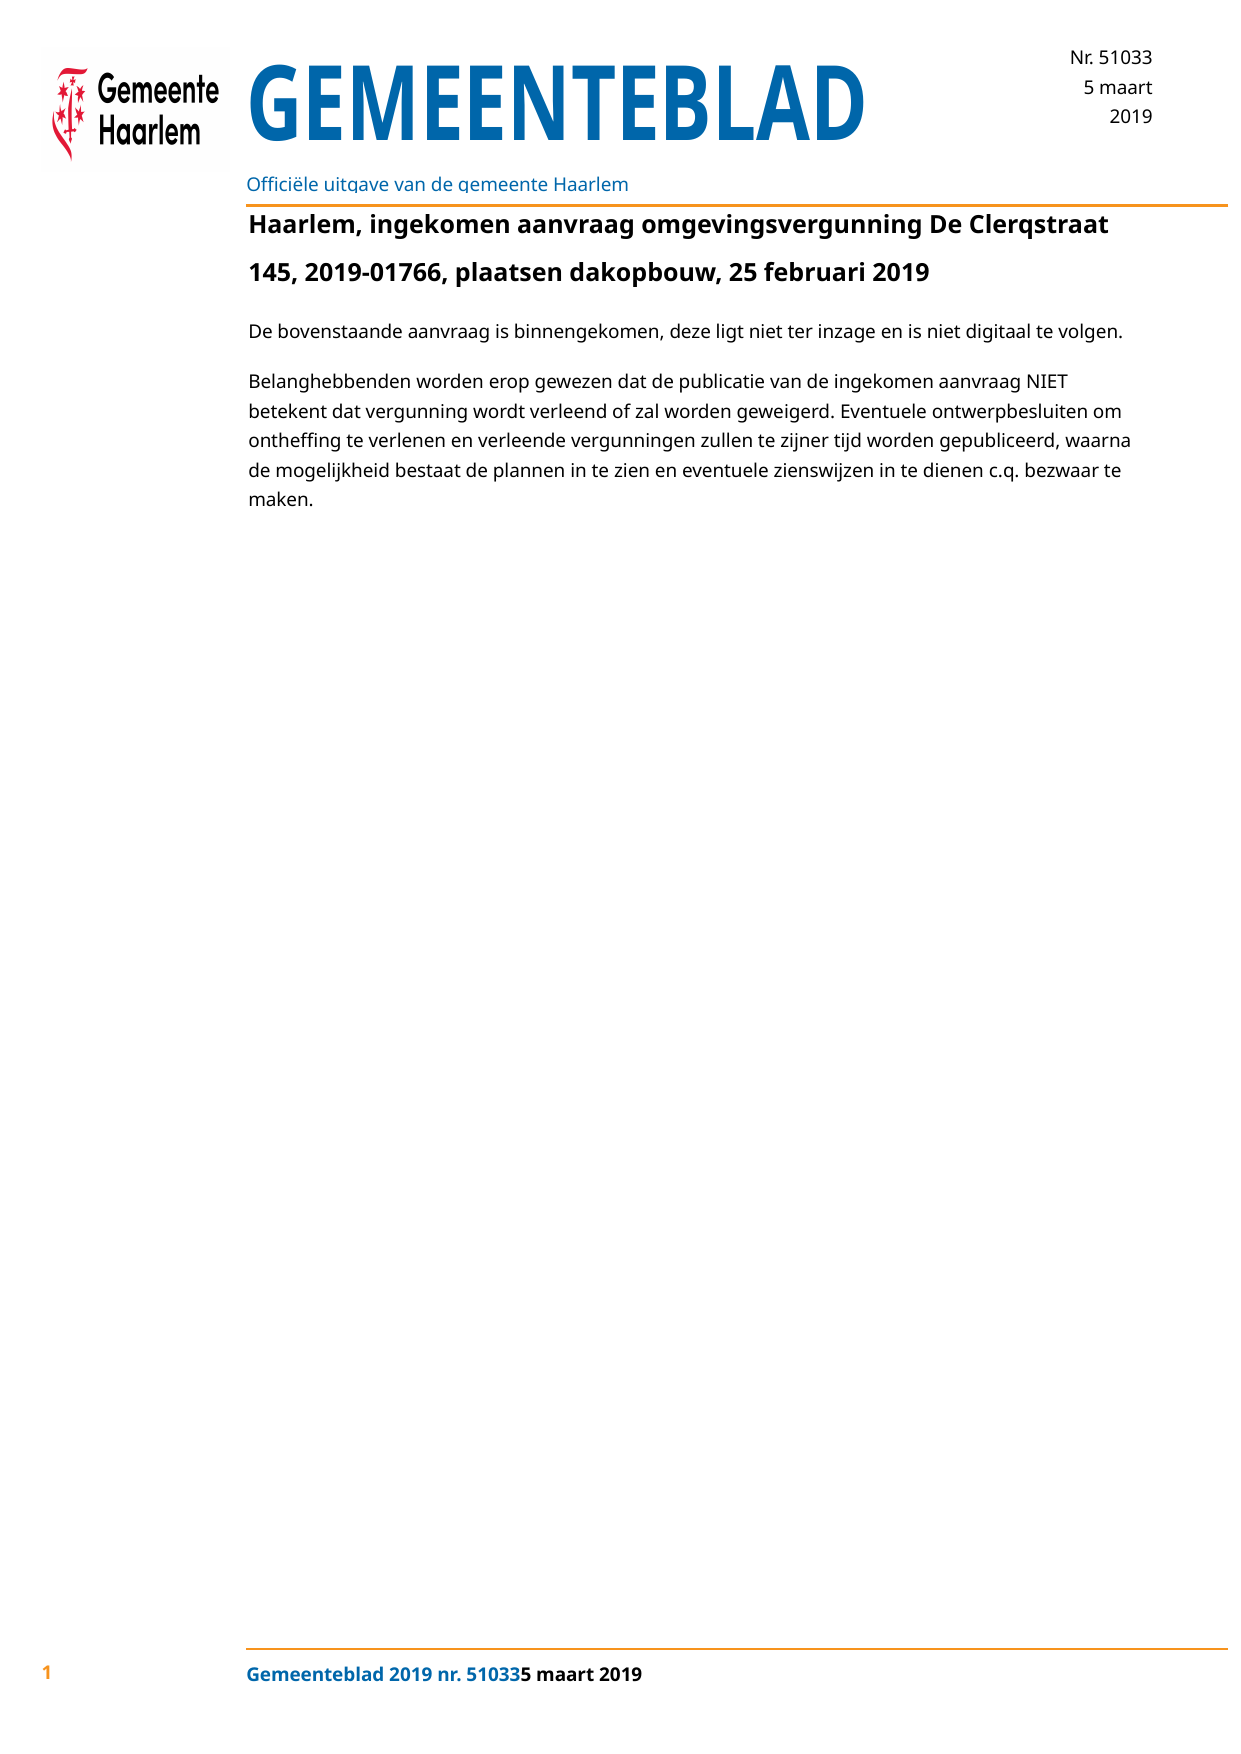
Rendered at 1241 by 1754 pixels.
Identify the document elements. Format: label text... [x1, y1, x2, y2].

text De bovenstaande aanvraag is binnengekomen, deze ligt niet ter inzage en is niet digitaal te volgen. [248, 318, 1152, 344]
picture [41, 47, 231, 172]
text Belanghebbenden worden erop gewezen dat de publicatie van de ingekomen aanvraag NIET betekent dat vergunning wordt verleend of zal worden geweigerd. Eventuele ontwerpbesluiten om ontheffing te verlenen en verleende vergunningen zullen te zijner tijd worden gepubliceerd, waarna de mogelijkheid bestaat de plannen in te zien en eventuele zienswijzen in te dienen c.q. bezwaar te maken. [248, 368, 1152, 512]
text Haarlem, ingekomen aanvraag omgevingsvergunning De Clerqstraat 145, 2019-01766, plaatsen dakopbouw, 25 februari 2019 [248, 207, 1152, 288]
